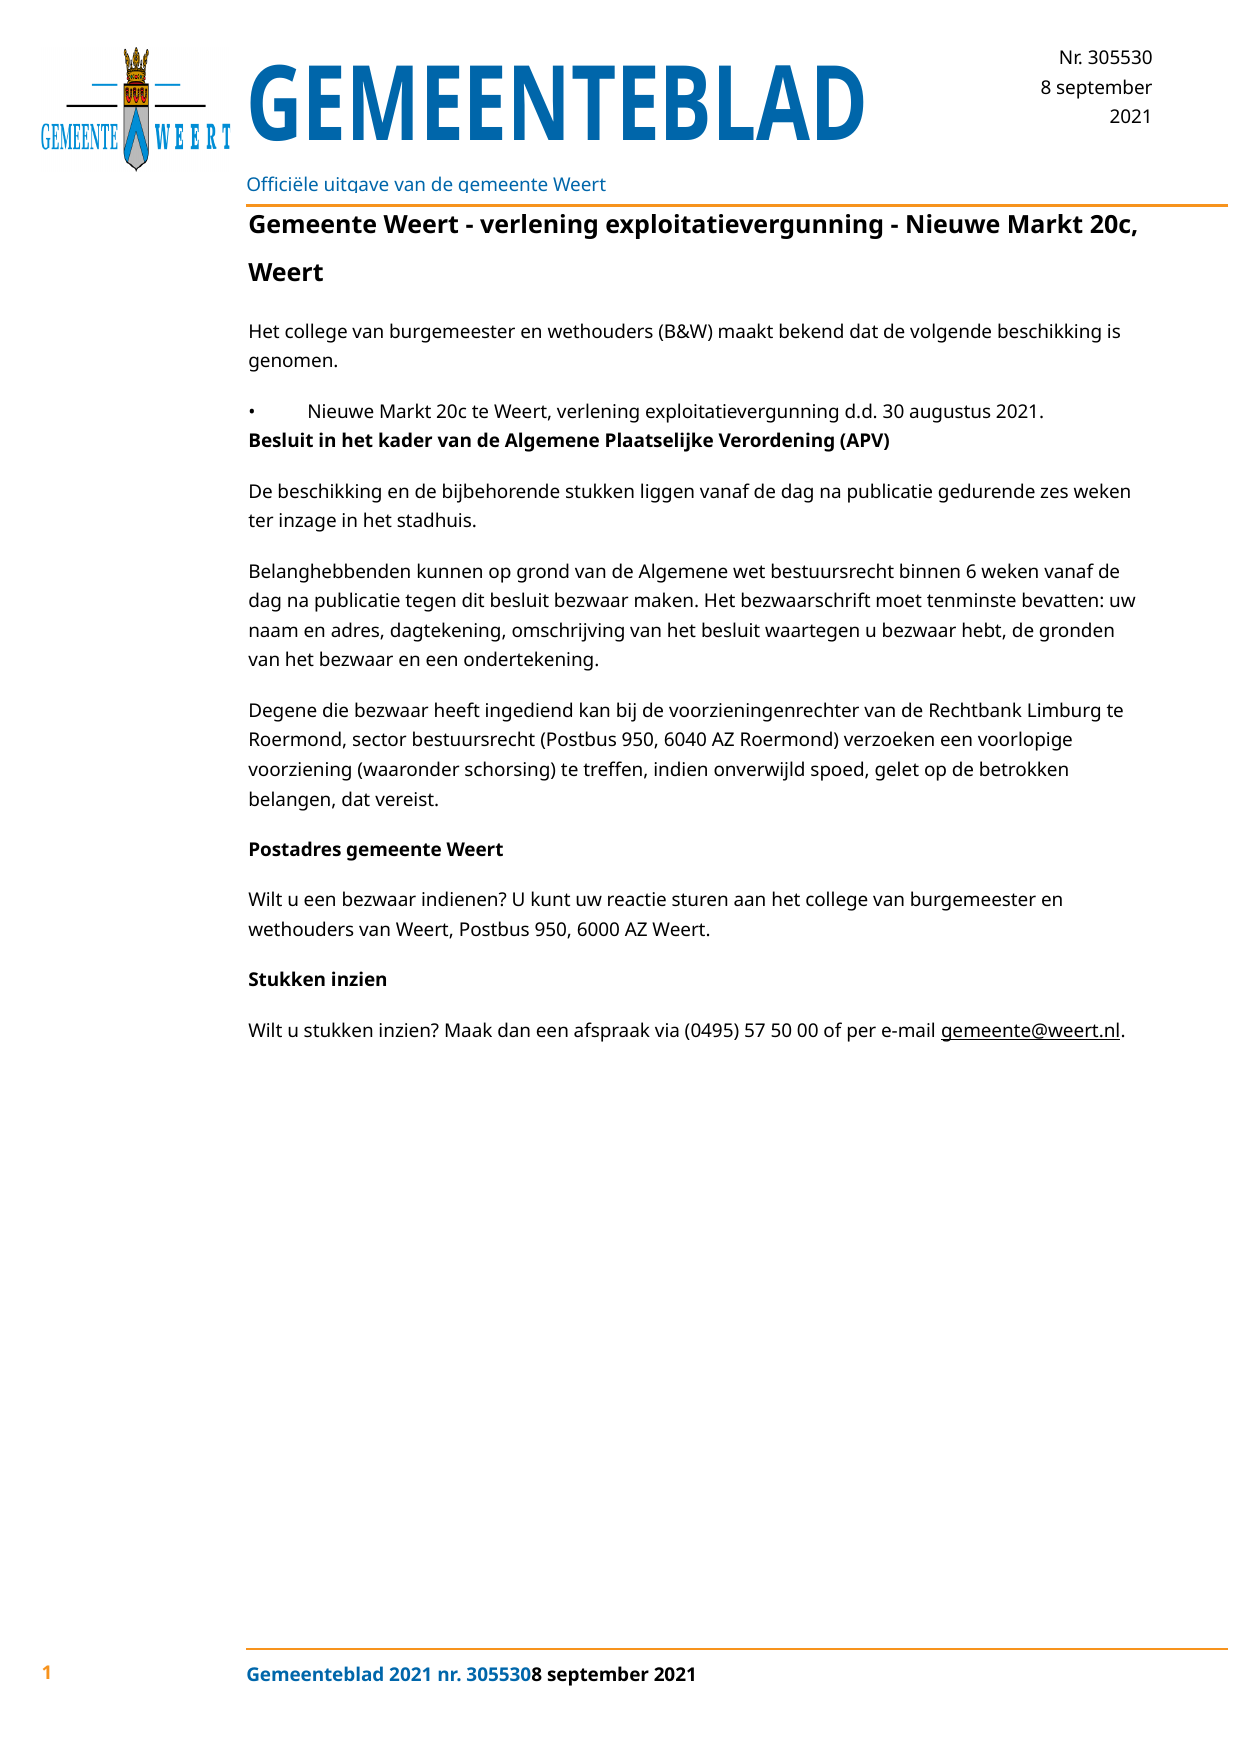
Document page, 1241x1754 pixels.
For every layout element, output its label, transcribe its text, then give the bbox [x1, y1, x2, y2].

text Degene die bezwaar heeft ingediend kan bij de voorzieningenrechter van de Rechtbank Limburg te Roermond, sector bestuursrecht (Postbus 950, 6040 AZ Roermond) verzoeken een voorlopige voorziening (waaronder schorsing) te treffen, indien onverwijld spoed, gelet op de betrokken belangen, dat vereist. [248, 697, 1152, 812]
text Belanghebbenden kunnen op grond van de Algemene wet bestuursrecht binnen 6 weken vanaf de dag na publicatie tegen dit besluit bezwaar maken. Het bezwaarschrift moet tenminste bevatten: uw naam en adres, dagtekening, omschrijving van het besluit waartegen u bezwaar hebt, de gronden van het bezwaar en een ondertekening. [248, 558, 1152, 672]
picture [41, 47, 231, 172]
text Wilt u stukken inzien? Maak dan een afspraak via (0495) 57 50 00 of per e-mail gemeente@weert.nl. [248, 1017, 1152, 1043]
list Nieuwe Markt 20c te Weert, verlening exploitatievergunning d.d. 30 augustus 2021. [248, 398, 1152, 424]
text De beschikking en de bijbehorende stukken liggen vanaf de dag na publicatie gedurende zes weken ter inzage in het stadhuis. [248, 478, 1152, 533]
text Gemeente Weert - verlening exploitatievergunning - Nieuwe Markt 20c, Weert [248, 207, 1152, 288]
text Het college van burgemeester en wethouders (B&W) maakt bekend dat de volgende beschikking is genomen. [248, 318, 1152, 373]
text Besluit in het kader van de Algemene Plaatselijke Verordening (APV) [248, 427, 1152, 453]
text Wilt u een bezwaar indienen? U kunt uw reactie sturen aan het college van burgemeester en wethouders van Weert, Postbus 950, 6000 AZ Weert. [248, 887, 1152, 942]
text Postadres gemeente Weert [248, 836, 1152, 862]
text Stukken inzien [248, 967, 1152, 992]
